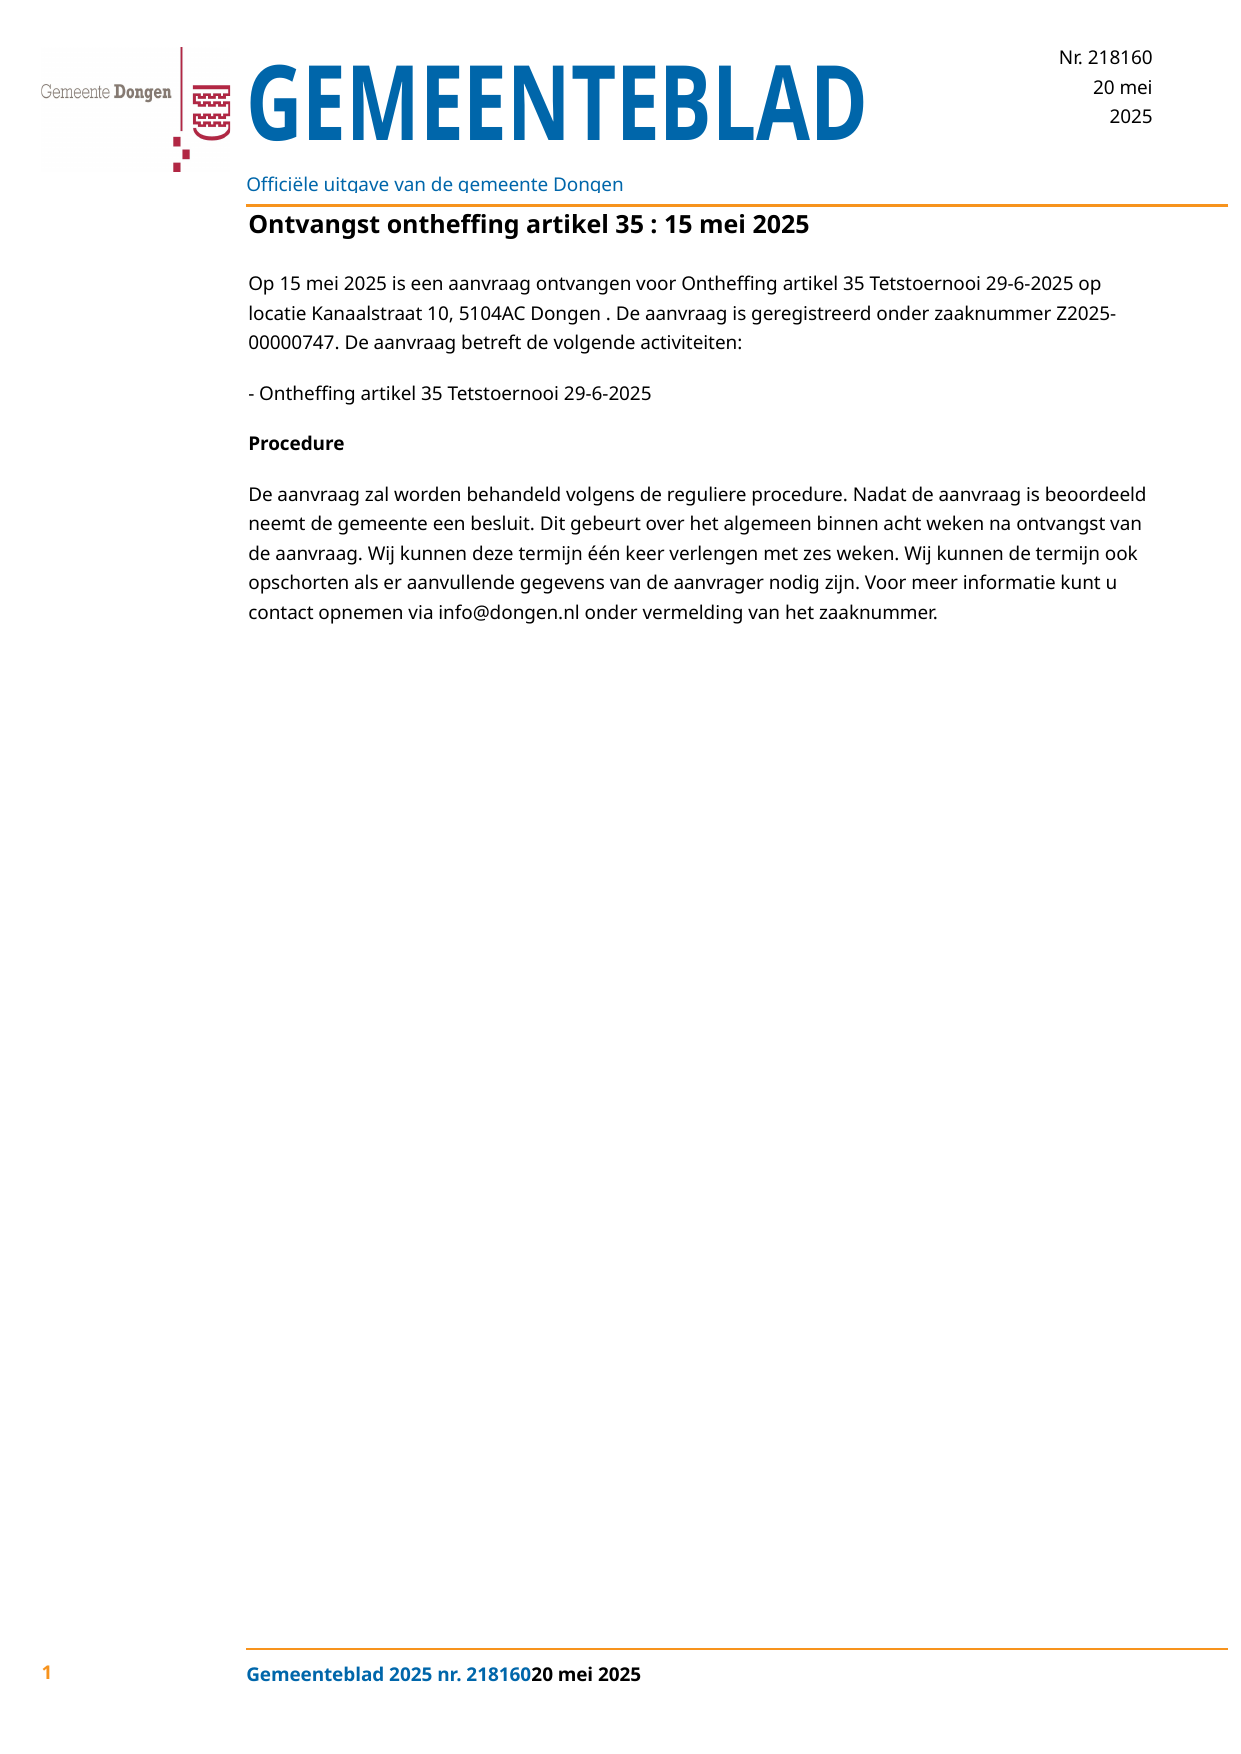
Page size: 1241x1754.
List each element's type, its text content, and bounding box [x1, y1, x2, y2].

text De aanvraag zal worden behandeld volgens de reguliere procedure. Nadat de aanvraag is beoordeeld neemt de gemeente een besluit. Dit gebeurt over het algemeen binnen acht weken na ontvangst van de aanvraag. Wij kunnen deze termijn één keer verlengen met zes weken. Wij kunnen de termijn ook opschorten als er aanvullende gegevens van de aanvrager nodig zijn. Voor meer informatie kunt u contact opnemen via info@dongen.nl onder vermelding van het zaaknummer. [248, 481, 1152, 625]
text Procedure [248, 430, 1152, 456]
text Ontvangst ontheffing artikel 35 : 15 mei 2025 [248, 207, 1152, 241]
picture [41, 47, 231, 172]
text - Ontheffing artikel 35 Tetstoernooi 29-6-2025 [248, 380, 1152, 406]
text Op 15 mei 2025 is een aanvraag ontvangen voor Ontheffing artikel 35 Tetstoernooi 29-6-2025 op locatie Kanaalstraat 10, 5104AC Dongen . De aanvraag is geregistreerd onder zaaknummer Z2025-00000747. De aanvraag betreft de volgende activiteiten: [248, 270, 1152, 355]
